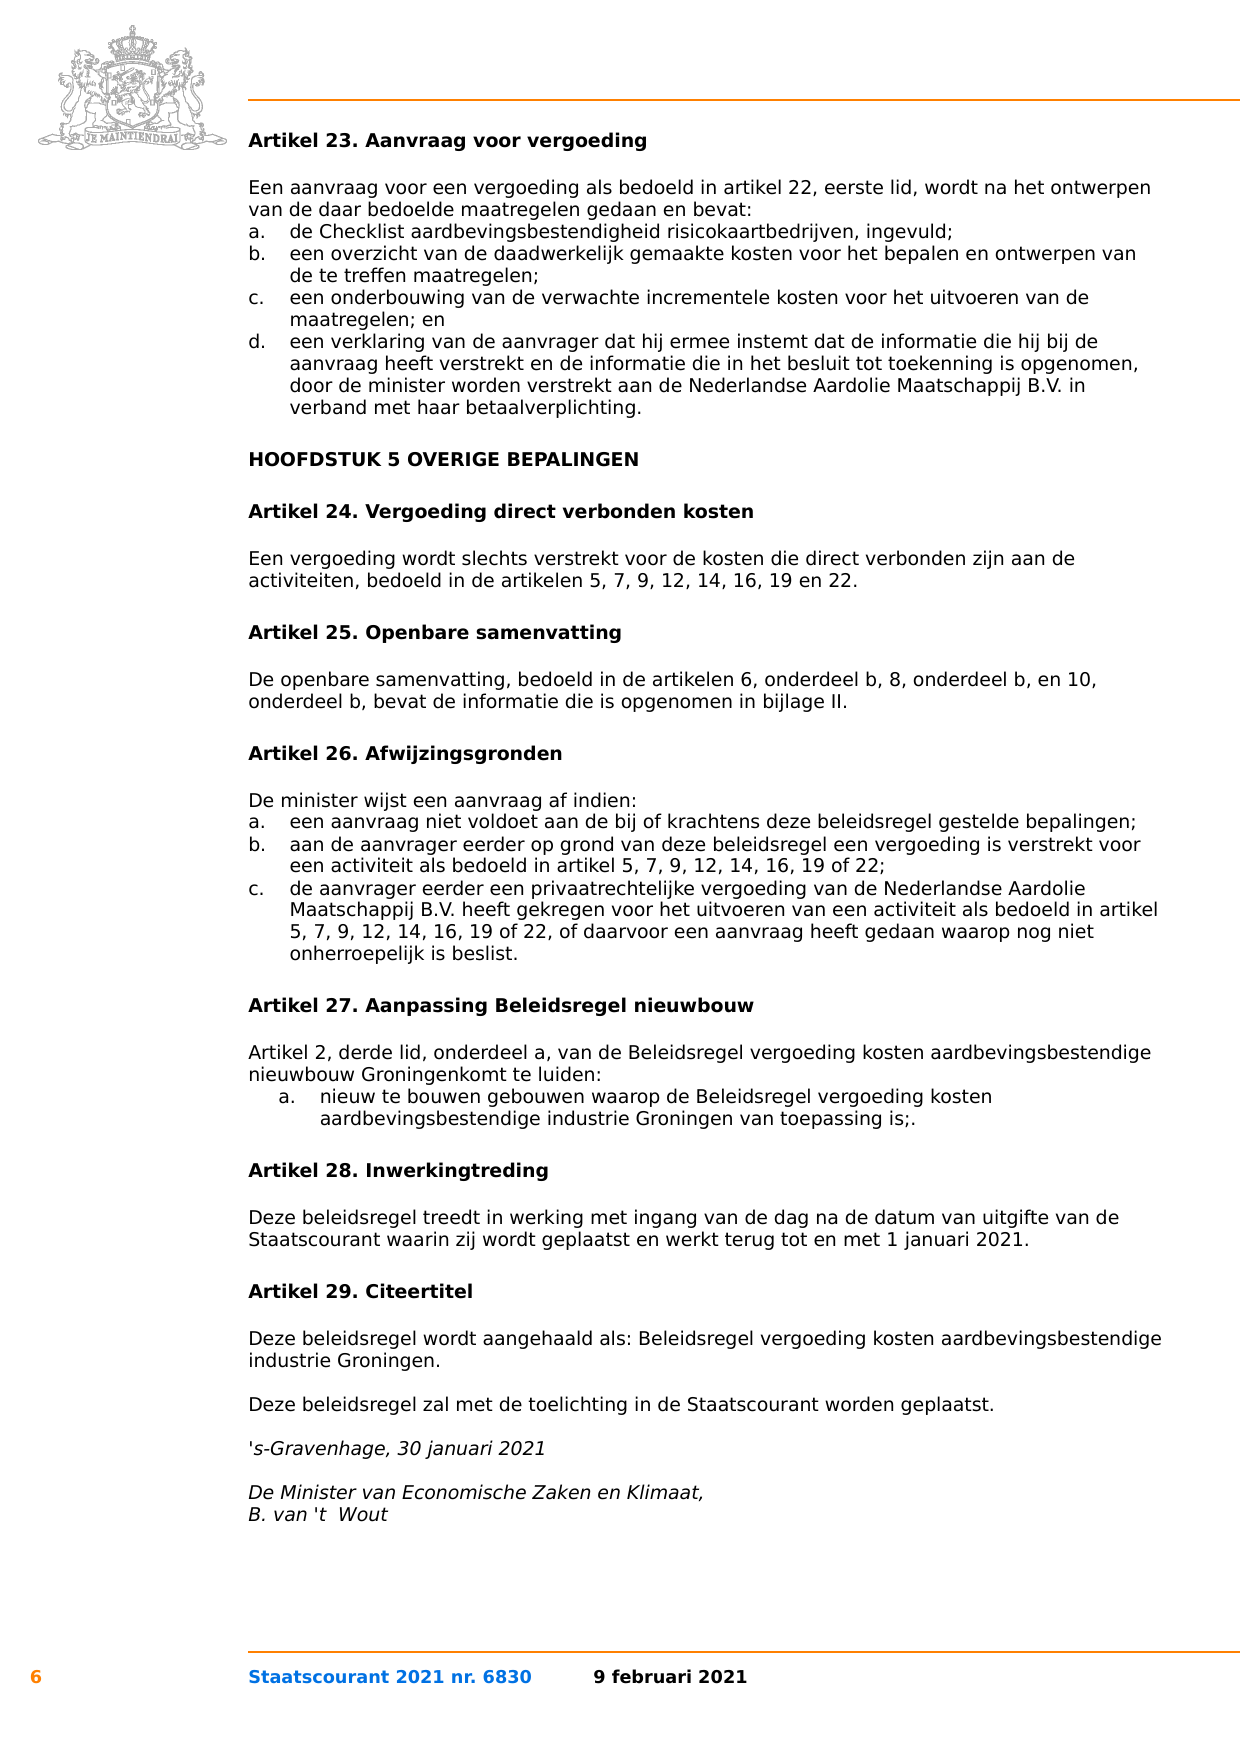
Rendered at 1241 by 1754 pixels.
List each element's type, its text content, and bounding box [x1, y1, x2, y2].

text Deze beleidsregel zal met de toelichting in de Staatscourant worden geplaatst. [248, 1394, 1163, 1416]
subtitle Artikel 28. Inwerkingtreding [248, 1160, 1163, 1182]
text a. een aanvraag niet voldoet aan de bij of krachtens deze beleidsregel gestelde bepalingen; [248, 811, 1163, 833]
text a. nieuw te bouwen gebouwen waarop de Beleidsregel vergoeding kosten aardbevingsbestendige industrie Groningen van toepassing is;. [278, 1086, 1163, 1130]
text c. een onderbouwing van de verwachte incrementele kosten voor het uitvoeren van de maatregelen; en [248, 287, 1163, 331]
text De Minister van Economische Zaken en Klimaat, B. van 't Wout [248, 1482, 1163, 1526]
text De minister wijst een aanvraag af indien: [248, 789, 1163, 811]
text c. de aanvrager eerder een privaatrechtelijke vergoeding van de Nederlandse Aardolie Maatschappij B.V. heeft gekregen voor het uitvoeren van een activiteit als bedoeld in artikel 5, 7, 9, 12, 14, 16, 19 of 22, of daarvoor een aanvraag heeft gedaan waarop nog niet onherroepelijk is beslist. [248, 877, 1163, 965]
subtitle Artikel 25. Openbare samenvatting [248, 622, 1163, 643]
subtitle HOOFDSTUK 5 OVERIGE BEPALINGEN [248, 449, 1163, 471]
text b. aan de aanvrager eerder op grond van deze beleidsregel een vergoeding is verstrekt voor een activiteit als bedoeld in artikel 5, 7, 9, 12, 14, 16, 19 of 22; [248, 833, 1163, 877]
text a. de Checklist aardbevingsbestendigheid risicokaartbedrijven, ingevuld; [248, 221, 1163, 243]
subtitle Artikel 23. Aanvraag voor vergoeding [248, 130, 1163, 152]
text Deze beleidsregel treedt in werking met ingang van de dag na de datum van uitgifte van de Staatscourant waarin zij wordt geplaatst en werkt terug tot en met 1 januari 2021. [248, 1207, 1163, 1251]
subtitle Artikel 27. Aanpassing Beleidsregel nieuwbouw [248, 995, 1163, 1017]
text Een vergoeding wordt slechts verstrekt voor de kosten die direct verbonden zijn aan de activiteiten, bedoeld in de artikelen 5, 7, 9, 12, 14, 16, 19 en 22. [248, 548, 1163, 592]
text Artikel 2, derde lid, onderdeel a, van de Beleidsregel vergoeding kosten aardbevingsbestendige nieuwbouw Groningenkomt te luiden: [248, 1042, 1163, 1086]
subtitle Artikel 26. Afwijzingsgronden [248, 742, 1163, 764]
subtitle Artikel 29. Citeertitel [248, 1281, 1163, 1303]
text 's-Gravenhage, 30 januari 2021 [248, 1438, 1163, 1460]
picture [38, 25, 227, 150]
text Een aanvraag voor een vergoeding als bedoeld in artikel 22, eerste lid, wordt na het ontwerpen van de daar bedoelde maatregelen gedaan en bevat: [248, 177, 1163, 221]
text b. een overzicht van de daadwerkelijk gemaakte kosten voor het bepalen en ontwerpen van de te treffen maatregelen; [248, 243, 1163, 287]
subtitle Artikel 24. Vergoeding direct verbonden kosten [248, 501, 1163, 523]
text Deze beleidsregel wordt aangehaald als: Beleidsregel vergoeding kosten aardbevingsbestendige industrie Groningen. [248, 1328, 1163, 1372]
text De openbare samenvatting, bedoeld in de artikelen 6, onderdeel b, 8, onderdeel b, en 10, onderdeel b, bevat de informatie die is opgenomen in bijlage II. [248, 668, 1163, 712]
text d. een verklaring van de aanvrager dat hij ermee instemt dat de informatie die hij bij de aanvraag heeft verstrekt en de informatie die in het besluit tot toekenning is opgenomen, door de minister worden verstrekt aan de Nederlandse Aardolie Maatschappij B.V. in verband met haar betaalverplichting. [248, 331, 1163, 419]
